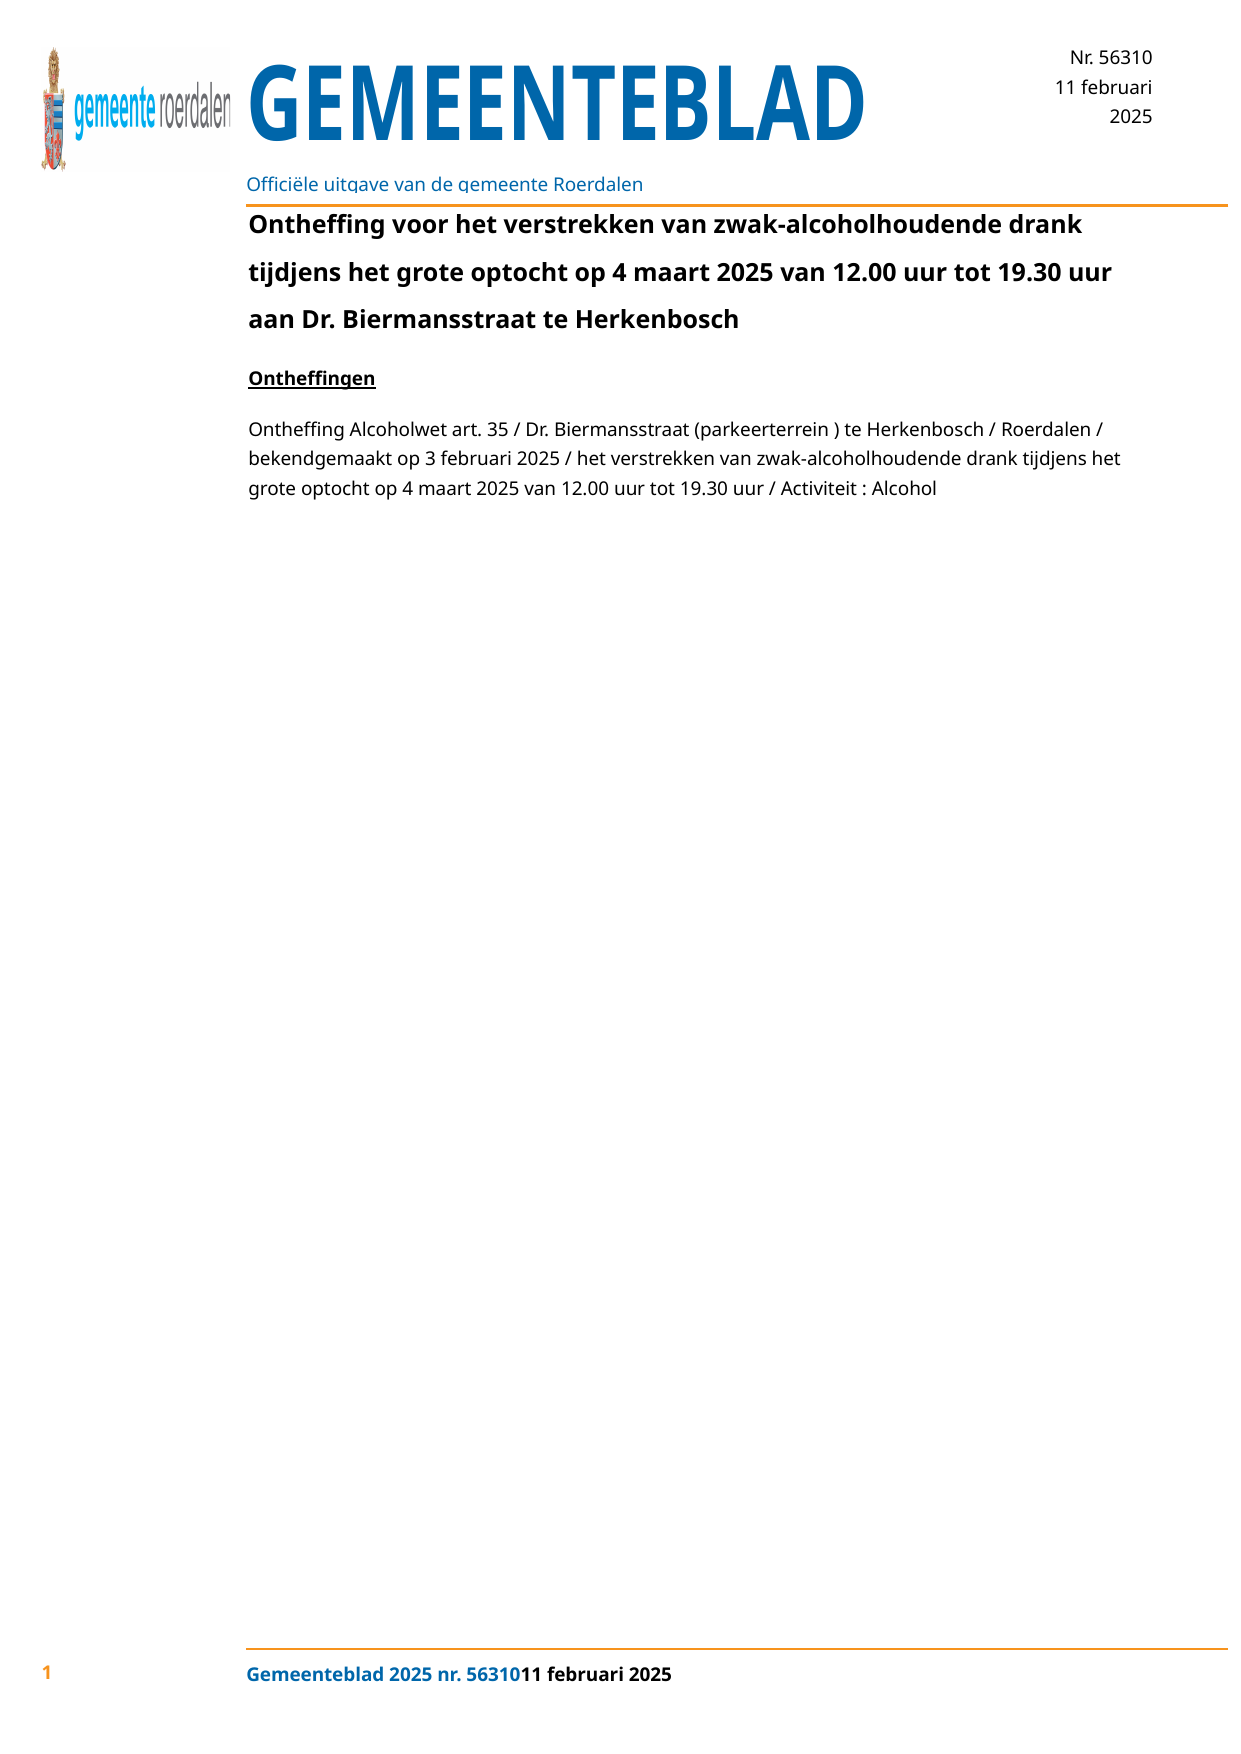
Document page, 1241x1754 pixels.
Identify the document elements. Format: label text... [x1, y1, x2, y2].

text Ontheffingen [248, 366, 1152, 391]
text Ontheffing voor het verstrekken van zwak-alcoholhoudende drank tijdjens het grote optocht op 4 maart 2025 van 12.00 uur tot 19.30 uur aan Dr. Biermansstraat te Herkenbosch [248, 207, 1152, 336]
text Ontheffing Alcoholwet art. 35 / Dr. Biermansstraat (parkeerterrein ) te Herkenbosch / Roerdalen / bekendgemaakt op 3 februari 2025 / het verstrekken van zwak-alcoholhoudende drank tijdjens het grote optocht op 4 maart 2025 van 12.00 uur tot 19.30 uur / Activiteit : Alcohol [248, 416, 1152, 501]
picture [41, 47, 231, 172]
